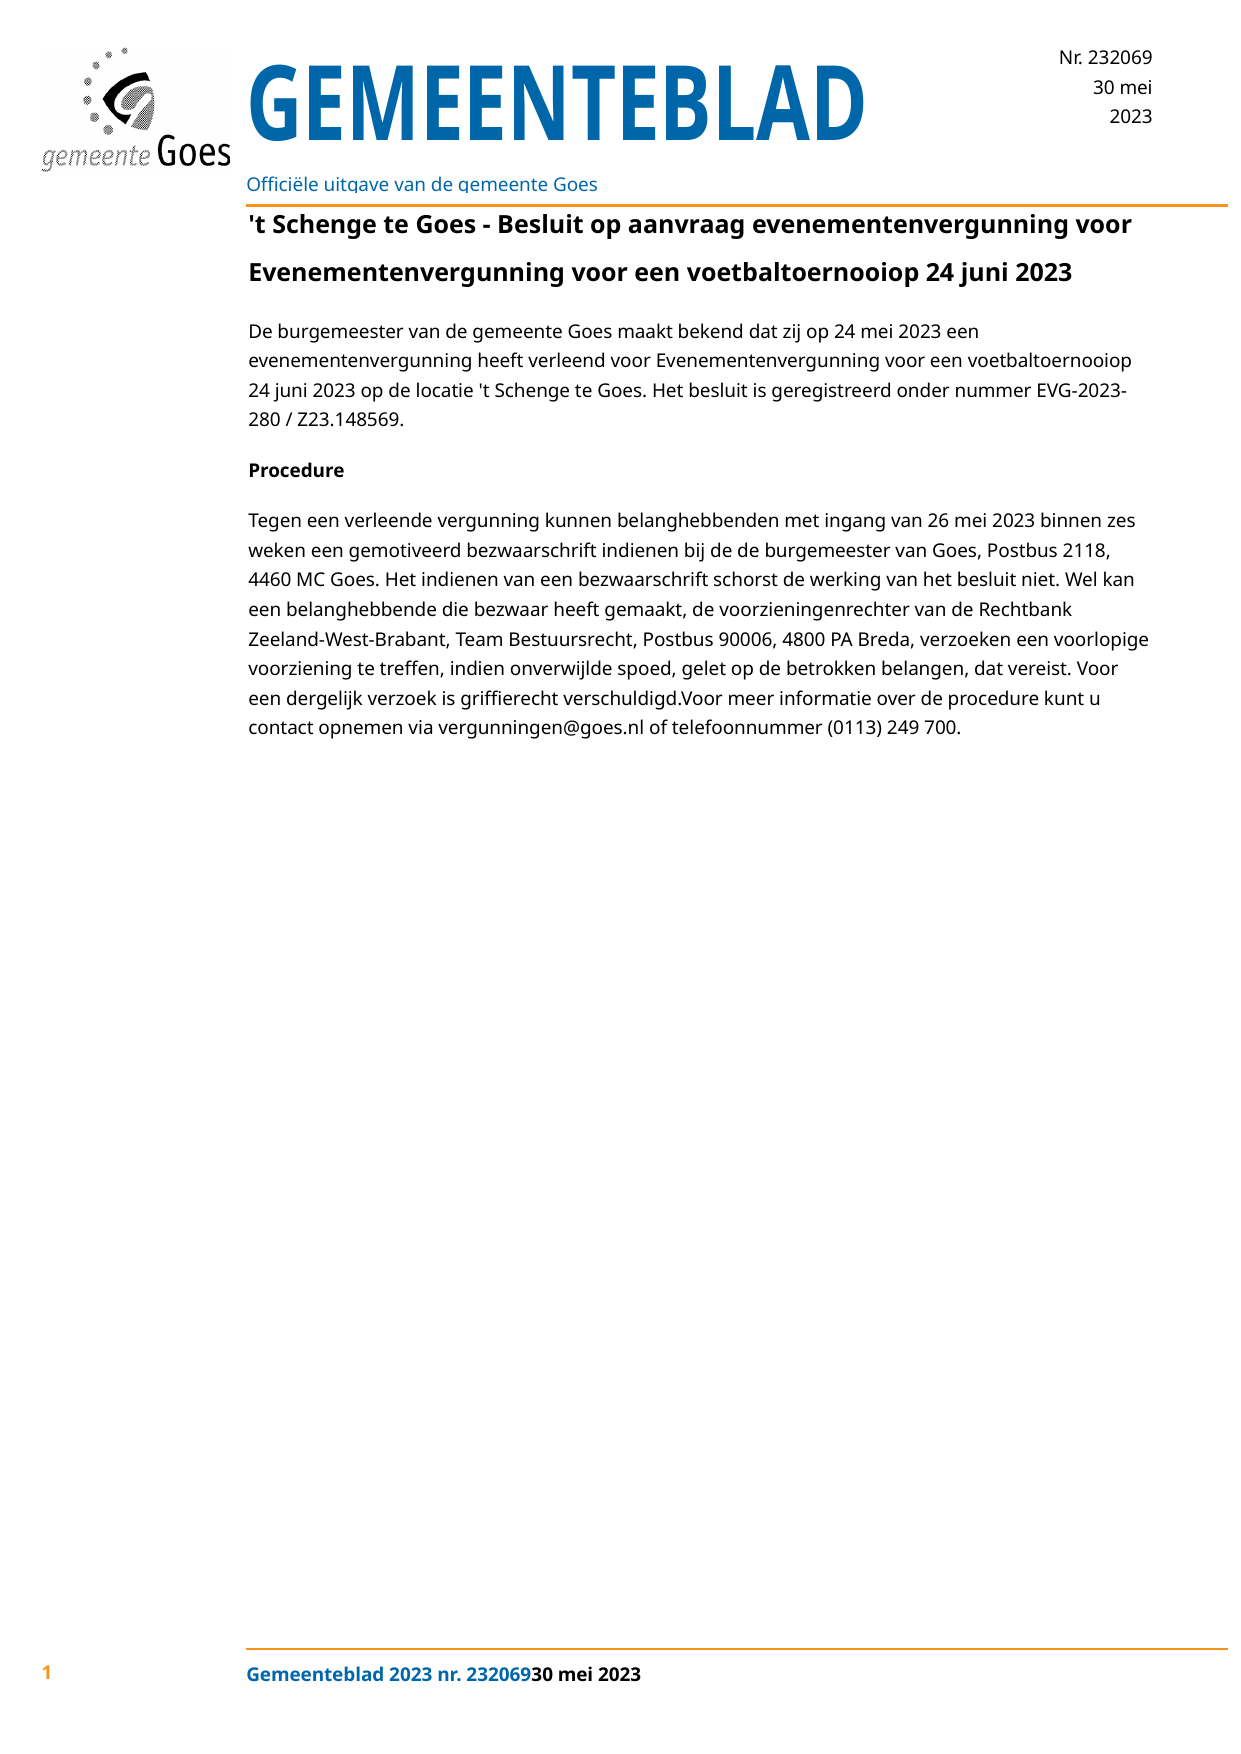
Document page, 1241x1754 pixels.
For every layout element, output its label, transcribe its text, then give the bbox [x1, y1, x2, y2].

text De burgemeester van de gemeente Goes maakt bekend dat zij op 24 mei 2023 een evenementenvergunning heeft verleend voor Evenementenvergunning voor een voetbaltoernooiop 24 juni 2023 op de locatie 't Schenge te Goes. Het besluit is geregistreerd onder nummer EVG-2023-280 / Z23.148569. [248, 318, 1152, 432]
picture [41, 47, 231, 172]
text Procedure [248, 457, 1152, 483]
text 't Schenge te Goes - Besluit op aanvraag evenementenvergunning voor Evenementenvergunning voor een voetbaltoernooiop 24 juni 2023 [248, 207, 1152, 288]
text Tegen een verleende vergunning kunnen belanghebbenden met ingang van 26 mei 2023 binnen zes weken een gemotiveerd bezwaarschrift indienen bij de de burgemeester van Goes, Postbus 2118, 4460 MC Goes. Het indienen van een bezwaarschrift schorst de werking van het besluit niet. Wel kan een belanghebbende die bezwaar heeft gemaakt, de voorzieningenrechter van de Rechtbank Zeeland-West-Brabant, Team Bestuursrecht, Postbus 90006, 4800 PA Breda, verzoeken een voorlopige voorziening te treffen, indien onverwijlde spoed, gelet op de betrokken belangen, dat vereist. Voor een dergelijk verzoek is griffierecht verschuldigd.Voor meer informatie over de procedure kunt u contact opnemen via vergunningen@goes.nl of telefoonnummer (0113) 249 700. [248, 507, 1152, 740]
